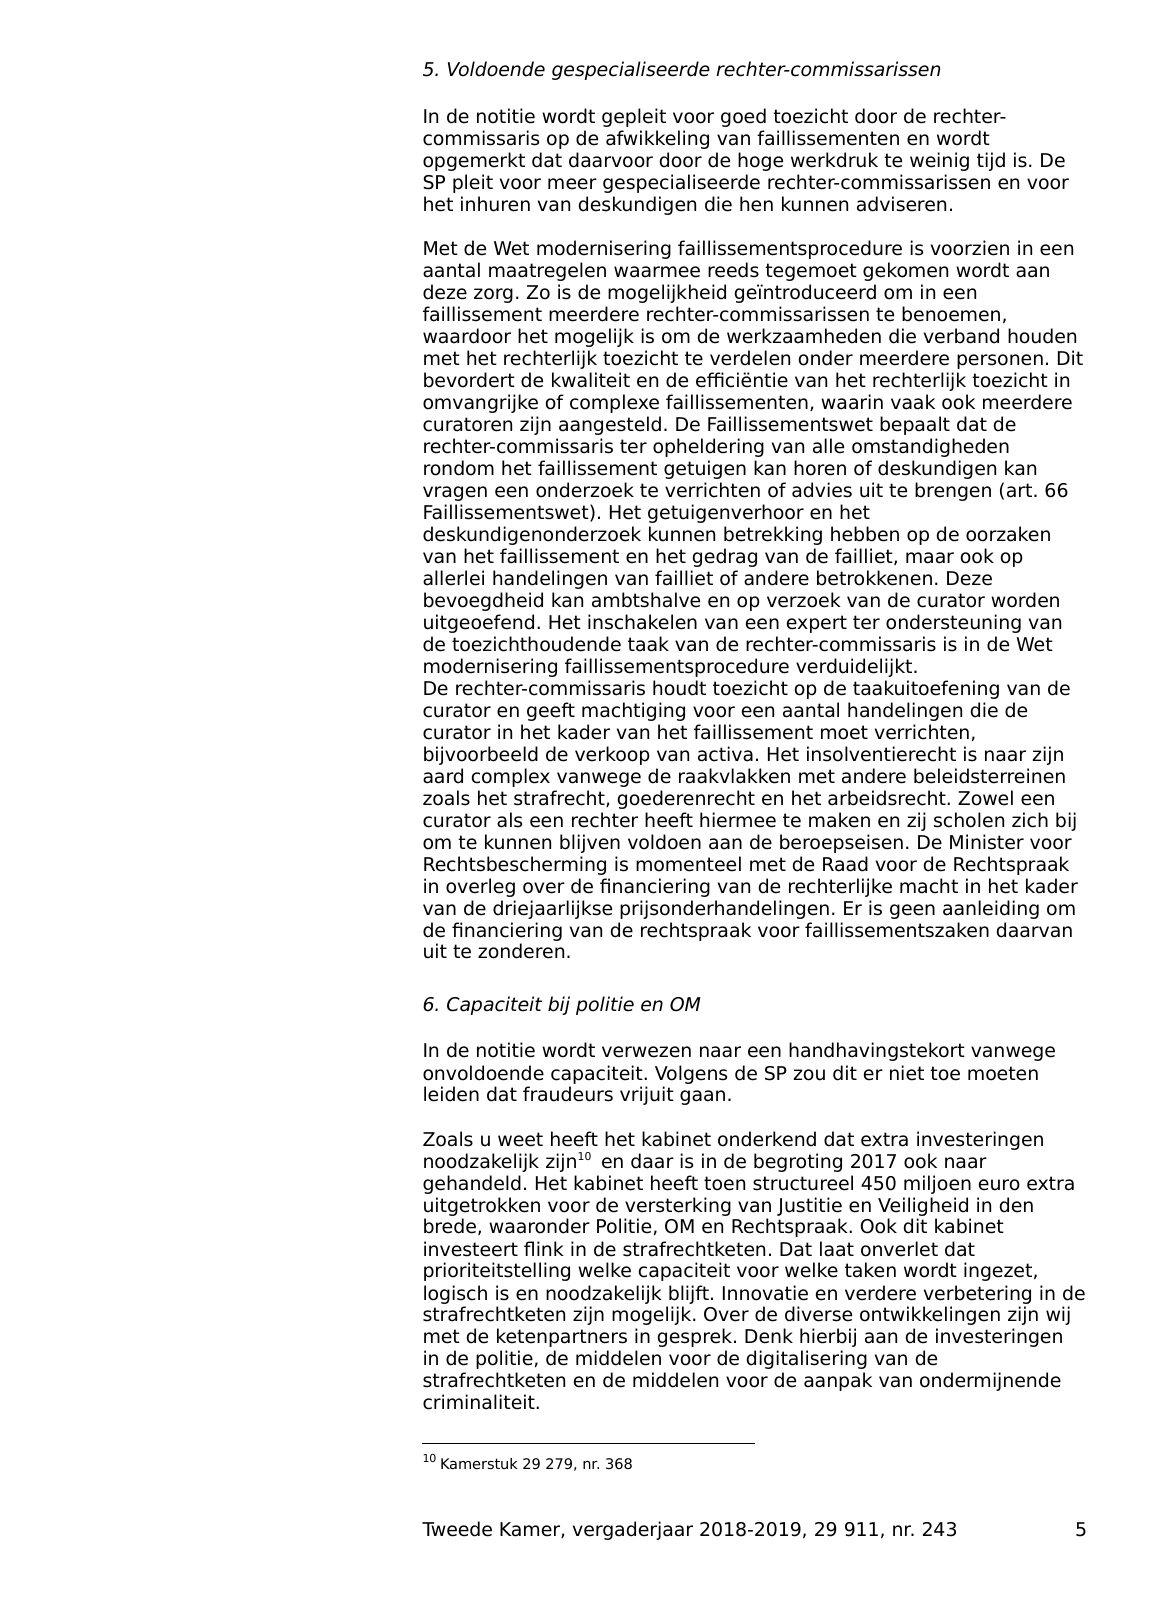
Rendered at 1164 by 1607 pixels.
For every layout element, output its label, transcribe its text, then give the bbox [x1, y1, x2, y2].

subtitle 5. Voldoende gespecialiseerde rechter-commissarissen [422, 59, 1087, 81]
text Kamerstuk 29 279, nr. 368 [422, 1452, 1087, 1474]
text Met de Wet modernisering faillissementsprocedure is voorzien in een aantal maatregelen waarmee reeds tegemoet gekomen wordt aan deze zorg. Zo is de mogelijkheid geïntroduceerd om in een faillissement meerdere rechter-commissarissen te benoemen, waardoor het mogelijk is om de werkzaamheden die verband houden met het rechterlijk toezicht te verdelen onder meerdere personen. Dit bevordert de kwaliteit en de efficiëntie van het rechterlijk toezicht in omvangrijke of complexe faillissementen, waarin vaak ook meerdere curatoren zijn aangesteld. De Faillissementswet bepaalt dat de rechter-commissaris ter opheldering van alle omstandigheden rondom het faillissement getuigen kan horen of deskundigen kan vragen een onderzoek te verrichten of advies uit te brengen (art. 66 Faillissementswet). Het getuigenverhoor en het deskundigenonderzoek kunnen betrekking hebben op de oorzaken van het faillissement en het gedrag van de failliet, maar ook op allerlei handelingen van failliet of andere betrokkenen. Deze bevoegdheid kan ambtshalve en op verzoek van de curator worden uitgeoefend. Het inschakelen van een expert ter ondersteuning van de toezichthoudende taak van de rechter-commissaris is in de Wet modernisering faillissementsprocedure verduidelijkt. [422, 238, 1087, 678]
text De rechter-commissaris houdt toezicht op de taakuitoefening van de curator en geeft machtiging voor een aantal handelingen die de curator in het kader van het faillissement moet verrichten, bijvoorbeeld de verkoop van activa. Het insolventierecht is naar zijn aard complex vanwege de raakvlakken met andere beleidsterreinen zoals het strafrecht, goederenrecht en het arbeidsrecht. Zowel een curator als een rechter heeft hiermee te maken en zij scholen zich bij om te kunnen blijven voldoen aan de beroepseisen. De Minister voor Rechtsbescherming is momenteel met de Raad voor de Rechtspraak in overleg over de financiering van de rechterlijke macht in het kader van de driejaarlijkse prijsonderhandelingen. Er is geen aanleiding om de financiering van de rechtspraak voor faillissementszaken daarvan uit te zonderen. [422, 678, 1087, 963]
text In de notitie wordt verwezen naar een handhavingstekort vanwege onvoldoende capaciteit. Volgens de SP zou dit er niet toe moeten leiden dat fraudeurs vrijuit gaan. [422, 1040, 1087, 1106]
subtitle 6. Capaciteit bij politie en OM [422, 993, 1087, 1015]
text Zoals u weet heeft het kabinet onderkend dat extra investeringen noodzakelijk zijn en daar is in de begroting 2017 ook naar gehandeld. Het kabinet heeft toen structureel 450 miljoen euro extra uitgetrokken voor de versterking van Justitie en Veiligheid in den brede, waaronder Politie, OM en Rechtspraak. Ook dit kabinet investeert flink in de strafrechtketen. Dat laat onverlet dat prioriteitstelling welke capaciteit voor welke taken wordt ingezet, logisch is en noodzakelijk blijft. Innovatie en verdere verbetering in de strafrechtketen zijn mogelijk. Over de diverse ontwikkelingen zijn wij met de ketenpartners in gesprek. Denk hierbij aan de investeringen in de politie, de middelen voor de digitalisering van de strafrechtketen en de middelen voor de aanpak van ondermijnende criminaliteit. [422, 1128, 1087, 1414]
text In de notitie wordt gepleit voor goed toezicht door de rechter-commissaris op de afwikkeling van faillissementen en wordt opgemerkt dat daarvoor door de hoge werkdruk te weinig tijd is. De SP pleit voor meer gespecialiseerde rechter-commissarissen en voor het inhuren van deskundigen die hen kunnen adviseren. [422, 106, 1087, 216]
